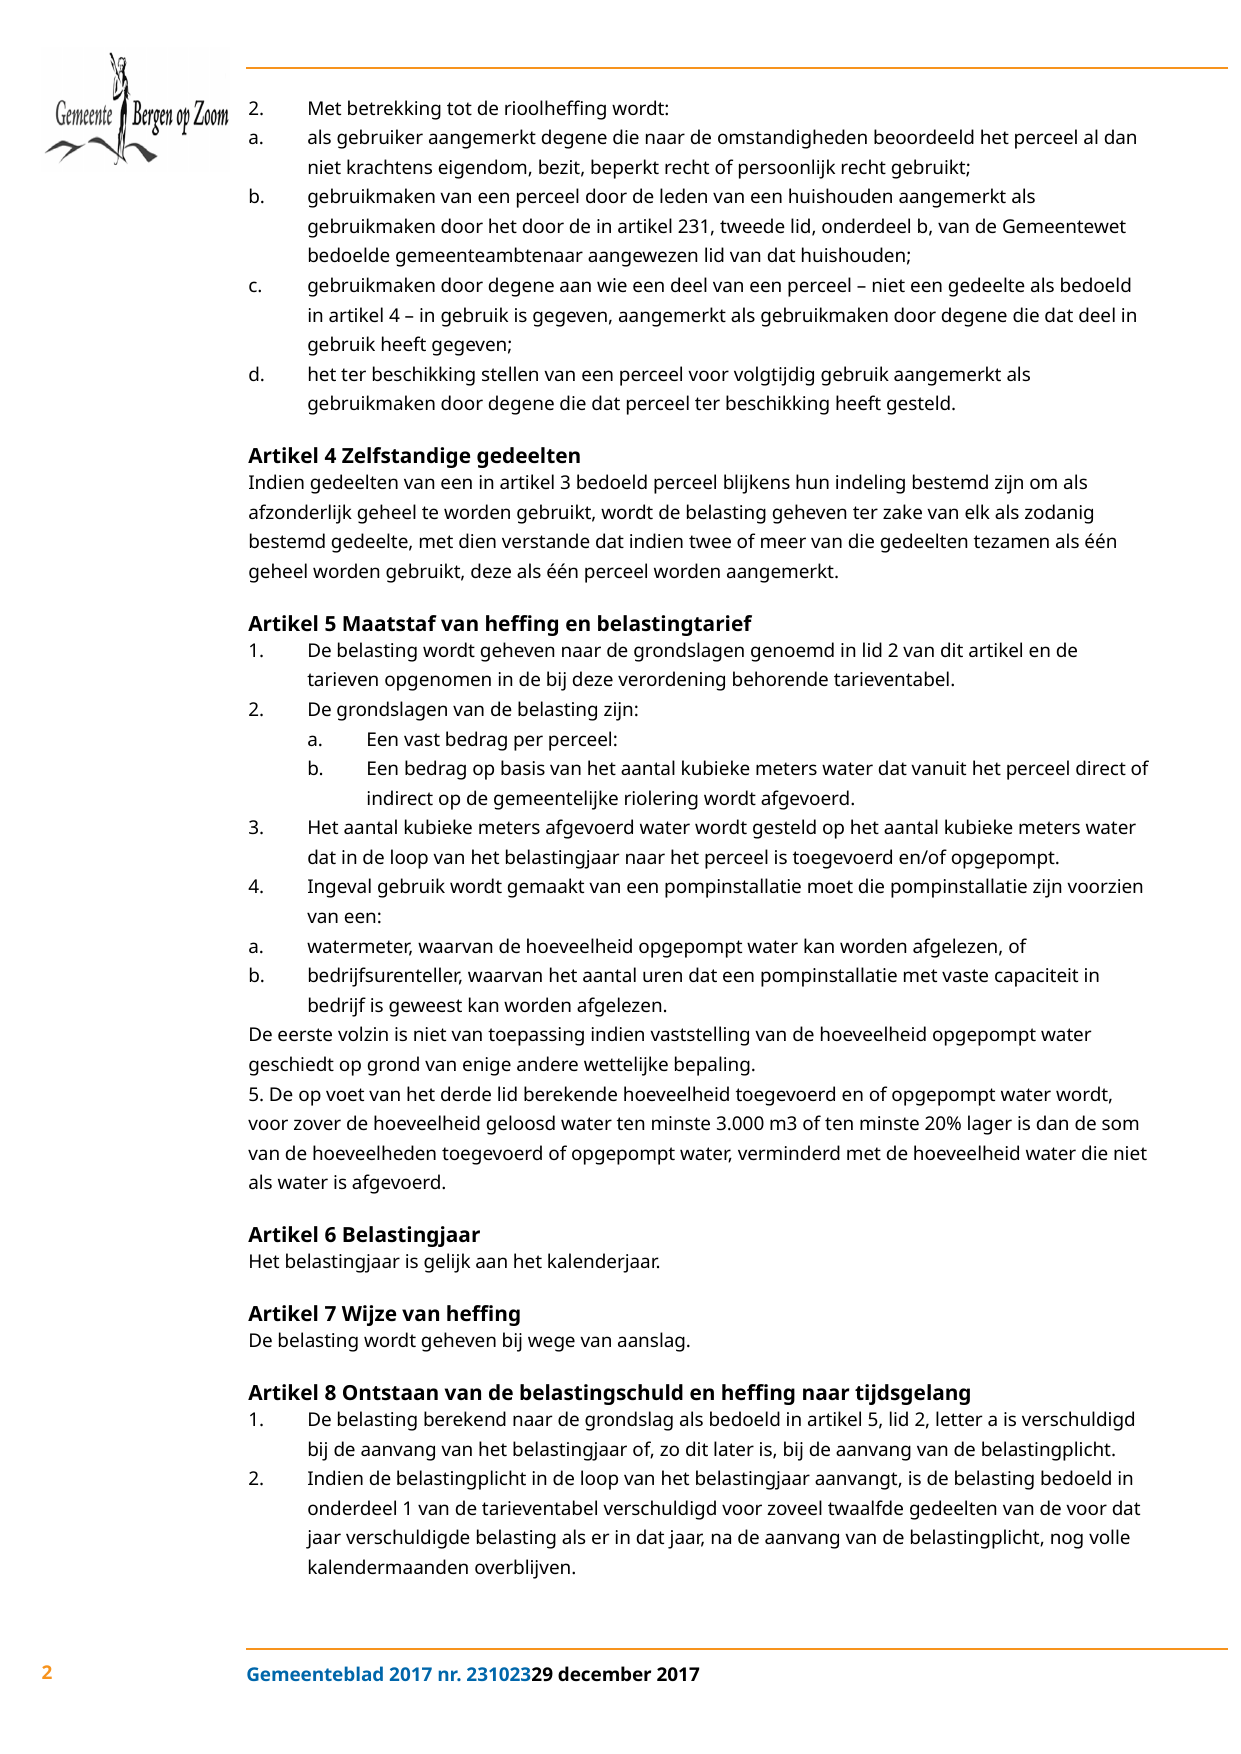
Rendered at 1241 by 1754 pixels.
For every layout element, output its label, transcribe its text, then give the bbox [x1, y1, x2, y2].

picture [41, 47, 231, 172]
list Indien de belastingplicht in de loop van het belastingjaar aanvangt, is de belasting bedoeld in onderdeel 1 van de tarieventabel verschuldigd voor zoveel twaalfde gedeelten van de voor dat jaar verschuldigde belasting als er in dat jaar, na de aanvang van de belastingplicht, nog volle kalendermaanden overblijven. [248, 1465, 1152, 1580]
list De grondslagen van de belasting zijn: [248, 696, 1152, 722]
list bedrijfsurenteller, waarvan het aantal uren dat een pompinstallatie met vaste capaciteit in bedrijf is geweest kan worden afgelezen. [248, 962, 1152, 1018]
list als gebruiker aangemerkt degene die naar de omstandigheden beoordeeld het perceel al dan niet krachtens eigendom, bezit, beperkt recht of persoonlijk recht gebruikt; [248, 124, 1152, 180]
list het ter beschikking stellen van een perceel voor volgtijdig gebruik aangemerkt als gebruikmaken door degene die dat perceel ter beschikking heeft gesteld. [248, 361, 1152, 416]
list Met betrekking tot de rioolheffing wordt: [248, 95, 1152, 121]
text Artikel 5 Maatstaf van heffing en belastingtarief [248, 609, 1152, 637]
list watermeter, waarvan de hoeveelheid opgepompt water kan worden afgelezen, of [248, 933, 1152, 959]
list gebruikmaken van een perceel door de leden van een huishouden aangemerkt als gebruikmaken door het door de in artikel 231, tweede lid, onderdeel b, van de Gemeentewet bedoelde gemeenteambtenaar aangewezen lid van dat huishouden; [248, 183, 1152, 268]
list Een bedrag op basis van het aantal kubieke meters water dat vanuit het perceel direct of indirect op de gemeentelijke riolering wordt afgevoerd. [307, 755, 1152, 811]
text Artikel 8 Ontstaan van de belastingschuld en heffing naar tijdsgelang [248, 1378, 1152, 1406]
list Een vast bedrag per perceel: [307, 726, 1152, 752]
text De belasting wordt geheven bij wege van aanslag. [248, 1327, 1152, 1353]
list Ingeval gebruik wordt gemaakt van een pompinstallatie moet die pompinstallatie zijn voorzien van een: [248, 874, 1152, 929]
text Artikel 6 Belastingjaar [248, 1220, 1152, 1248]
list Het aantal kubieke meters afgevoerd water wordt gesteld op het aantal kubieke meters water dat in de loop van het belastingjaar naar het perceel is toegevoerd en/of opgepompt. [248, 814, 1152, 870]
text Het belastingjaar is gelijk aan het kalenderjaar. [248, 1248, 1152, 1274]
text Artikel 4 Zelfstandige gedeelten [248, 441, 1152, 469]
text Artikel 7 Wijze van heffing [248, 1299, 1152, 1327]
list gebruikmaken door degene aan wie een deel van een perceel – niet een gedeelte als bedoeld in artikel 4 – in gebruik is gegeven, aangemerkt als gebruikmaken door degene die dat deel in gebruik heeft gegeven; [248, 272, 1152, 357]
list De belasting berekend naar de grondslag als bedoeld in artikel 5, lid 2, letter a is verschuldigd bij de aanvang van het belastingjaar of, zo dit later is, bij de aanvang van de belastingplicht. [248, 1406, 1152, 1461]
text Indien gedeelten van een in artikel 3 bedoeld perceel blijkens hun indeling bestemd zijn om als afzonderlijk geheel te worden gebruikt, wordt de belasting geheven ter zake van elk als zodanig bestemd gedeelte, met dien verstande dat indien twee of meer van die gedeelten tezamen als één geheel worden gebruikt, deze als één perceel worden aangemerkt. [248, 469, 1152, 584]
list De belasting wordt geheven naar de grondslagen genoemd in lid 2 van dit artikel en de tarieven opgenomen in de bij deze verordening behorende tarieventabel. [248, 637, 1152, 692]
text 5. De op voet van het derde lid berekende hoeveelheid toegevoerd en of opgepompt water wordt, voor zover de hoeveelheid geloosd water ten minste 3.000 m3 of ten minste 20% lager is dan de som van de hoeveelheden toegevoerd of opgepompt water, verminderd met de hoeveelheid water die niet als water is afgevoerd. [248, 1081, 1152, 1195]
text De eerste volzin is niet van toepassing indien vaststelling van de hoeveelheid opgepompt water geschiedt op grond van enige andere wettelijke bepaling. [248, 1022, 1152, 1077]
